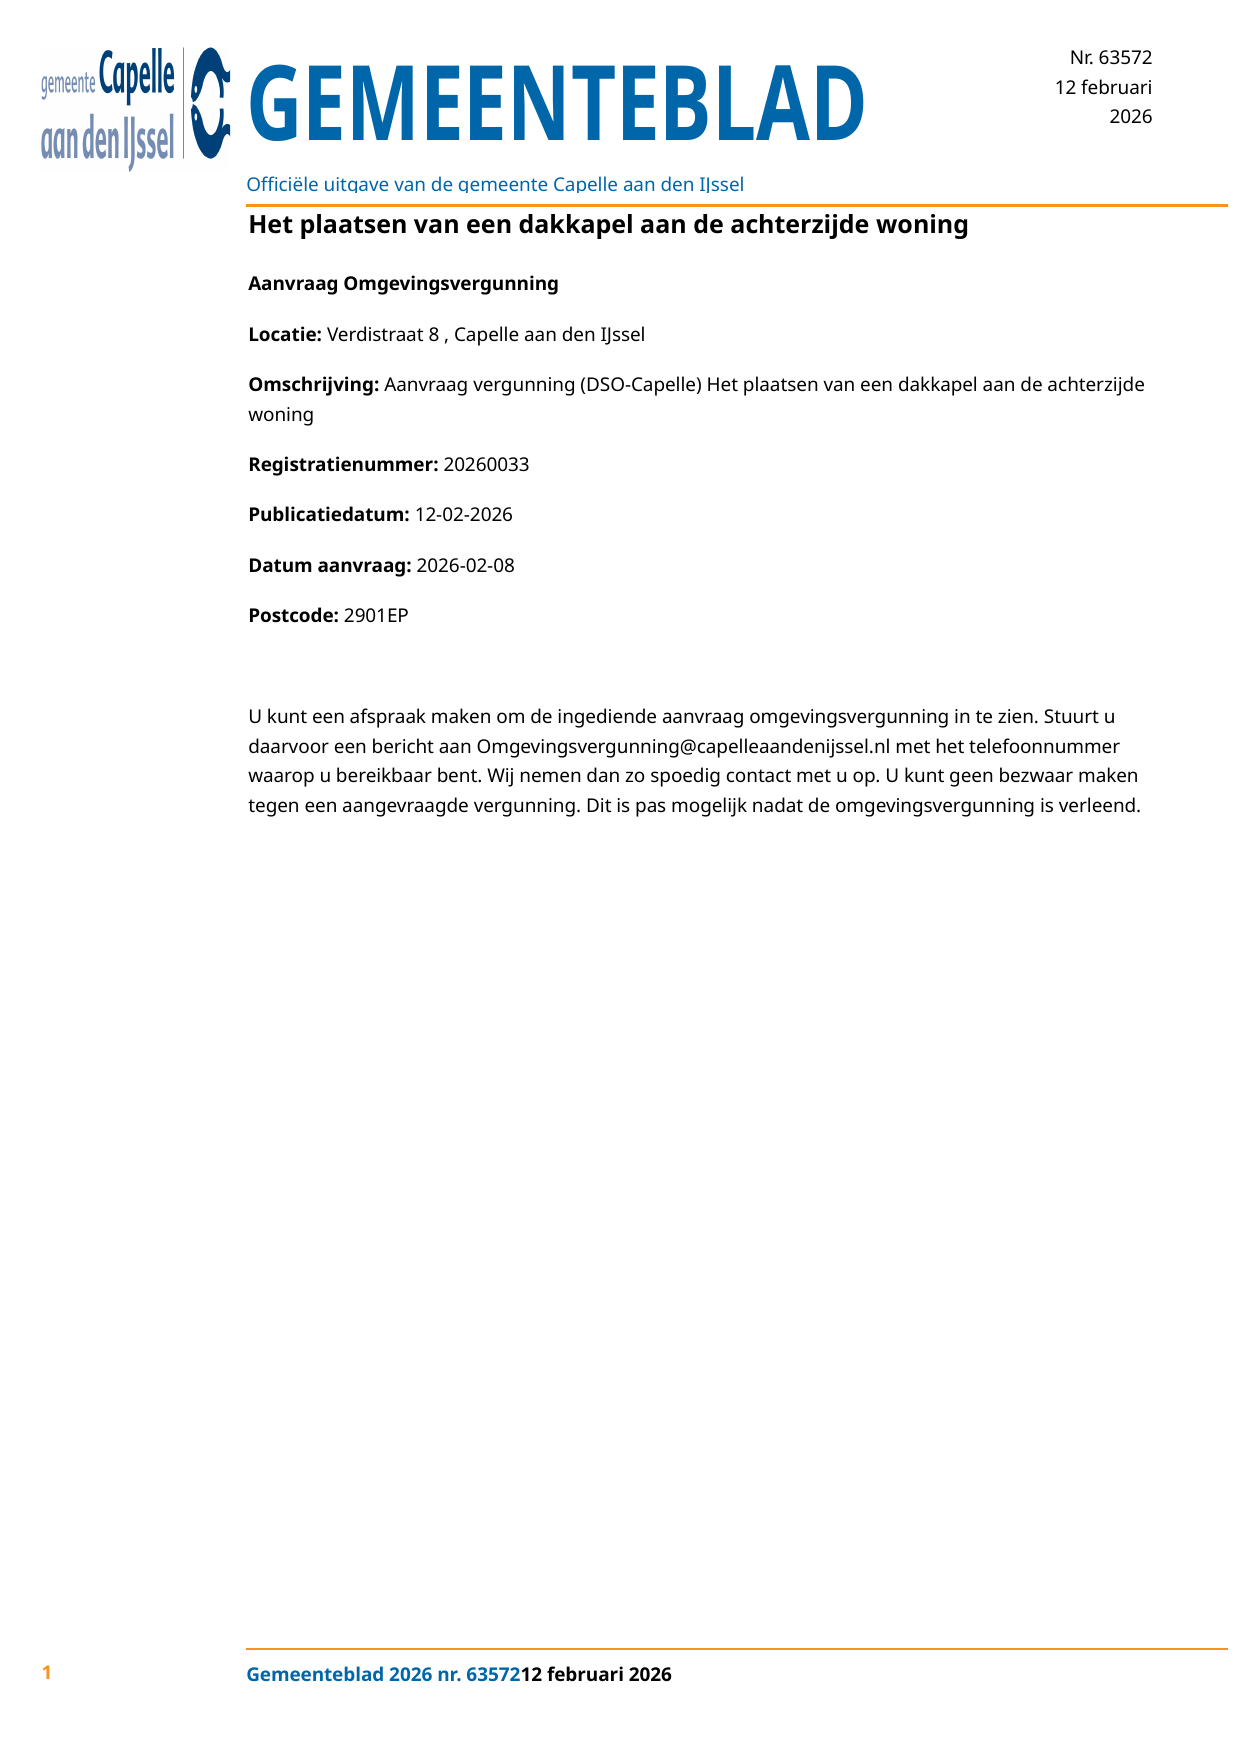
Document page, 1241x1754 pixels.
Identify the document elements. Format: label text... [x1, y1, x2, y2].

text Omschrijving: Aanvraag vergunning (DSO-Capelle) Het plaatsen van een dakkapel aan de achterzijde woning [248, 371, 1152, 426]
text Het plaatsen van een dakkapel aan de achterzijde woning [248, 207, 1152, 241]
text Registratienummer: 20260033 [248, 451, 1152, 477]
text U kunt een afspraak maken om de ingediende aanvraag omgevingsvergunning in te zien. Stuurt u daarvoor een bericht aan Omgevingsvergunning@capelleaandenijssel.nl met het telefoonnummer waarop u bereikbaar bent. Wij nemen dan zo spoedig contact met u op. U kunt geen bezwaar maken tegen een aangevraagde vergunning. Dit is pas mogelijk nadat de omgevingsvergunning is verleend. [248, 703, 1152, 818]
picture [41, 47, 231, 172]
text Locatie: Verdistraat 8 , Capelle aan den IJssel [248, 321, 1152, 346]
text Aanvraag Omgevingsvergunning [248, 270, 1152, 296]
text Postcode: 2901EP [248, 602, 1152, 628]
text Datum aanvraag: 2026-02-08 [248, 552, 1152, 578]
text Publicatiedatum: 12-02-2026 [248, 502, 1152, 527]
